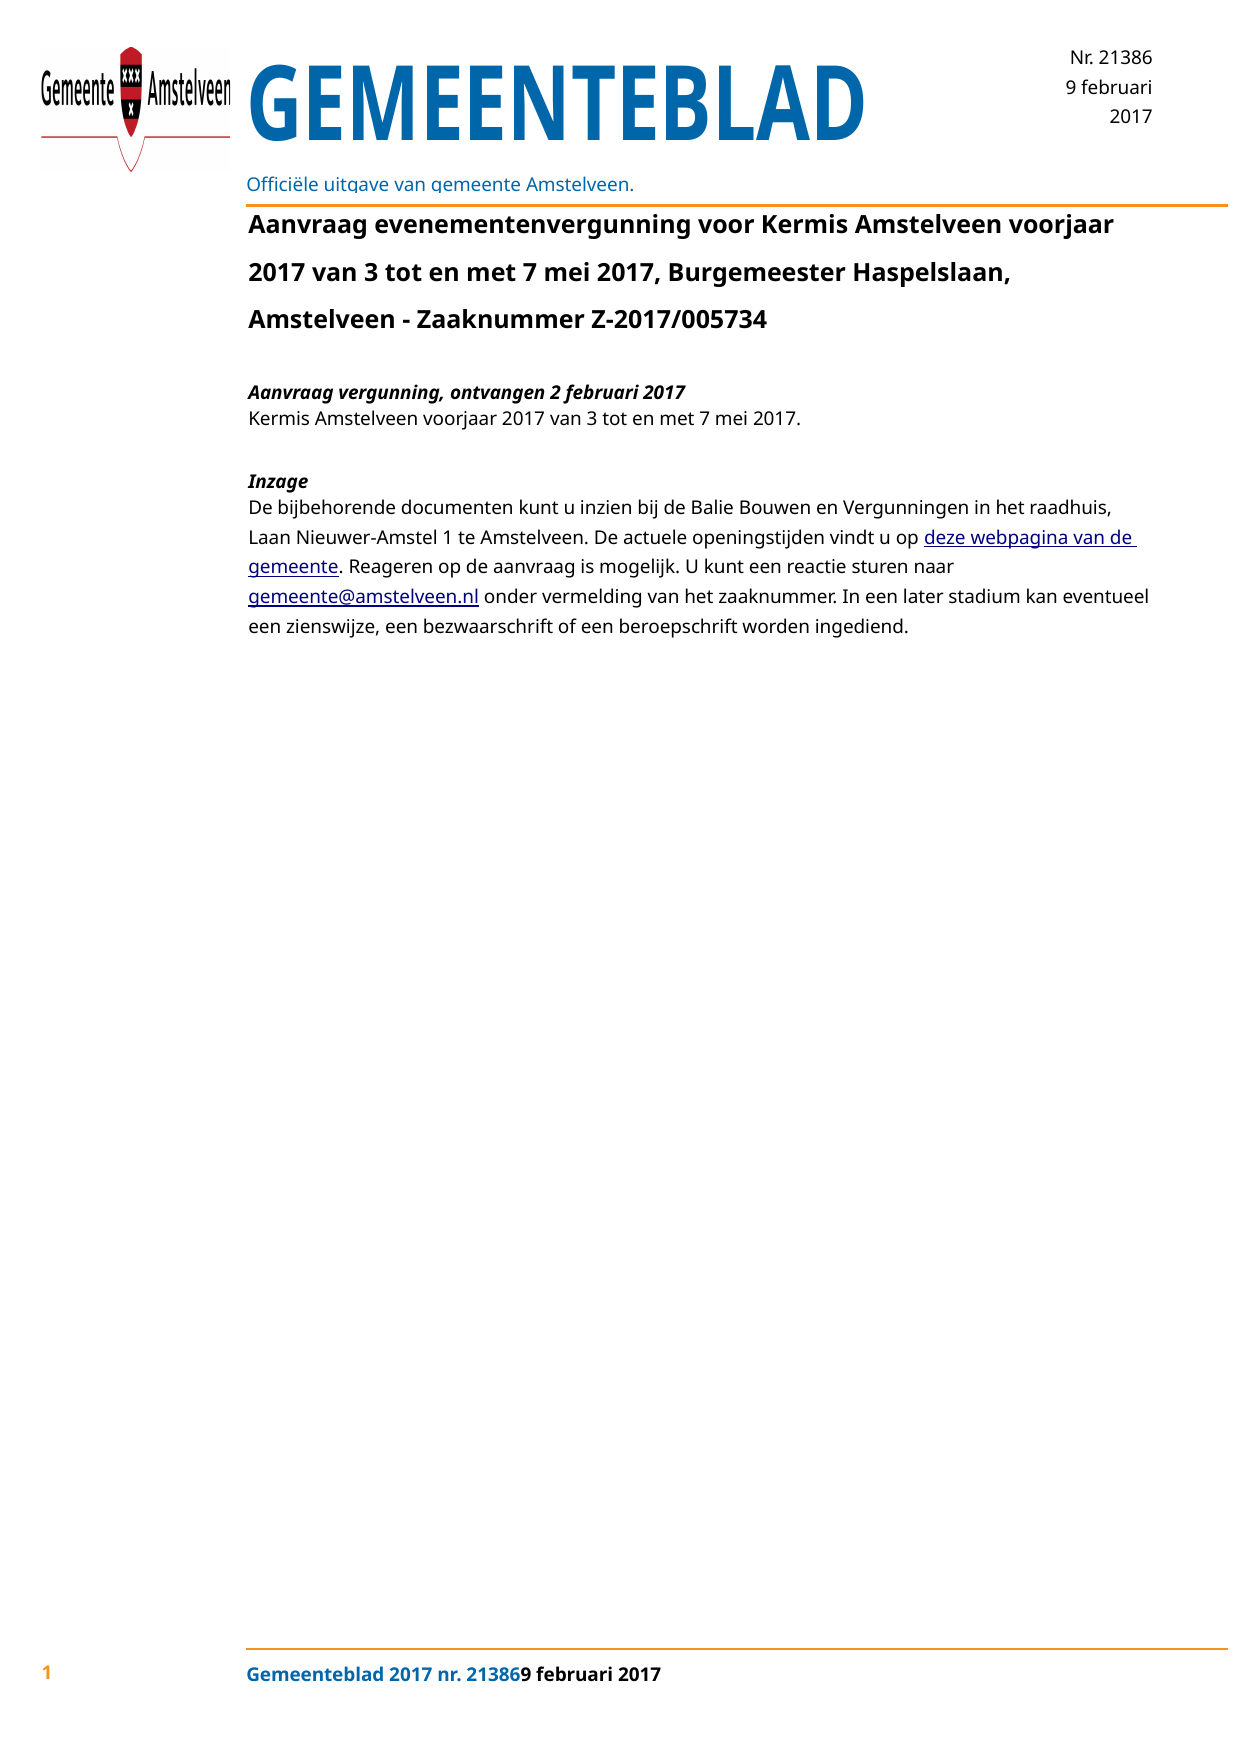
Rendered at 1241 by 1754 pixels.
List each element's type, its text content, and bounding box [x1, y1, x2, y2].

text Inzage [248, 469, 1152, 494]
text Aanvraag evenementenvergunning voor Kermis Amstelveen voorjaar 2017 van 3 tot en met 7 mei 2017, Burgemeester Haspelslaan, Amstelveen - Zaaknummer Z-2017/005734 [248, 207, 1152, 336]
text Aanvraag vergunning, ontvangen 2 februari 2017 [248, 379, 1152, 405]
text De bijbehorende documenten kunt u inzien bij de Balie Bouwen en Vergunningen in het raadhuis, Laan Nieuwer-Amstel 1 te Amstelveen. De actuele openingstijden vindt u op deze webpagina van de gemeente. Reageren op de aanvraag is mogelijk. U kunt een reactie sturen naar gemeente@amstelveen.nl onder vermelding van het zaaknummer. In een later stadium kan eventueel een zienswijze, een bezwaarschrift of een beroepschrift worden ingediend. [248, 494, 1152, 638]
text Kermis Amstelveen voorjaar 2017 van 3 tot en met 7 mei 2017. [248, 405, 1152, 431]
picture [41, 47, 231, 172]
